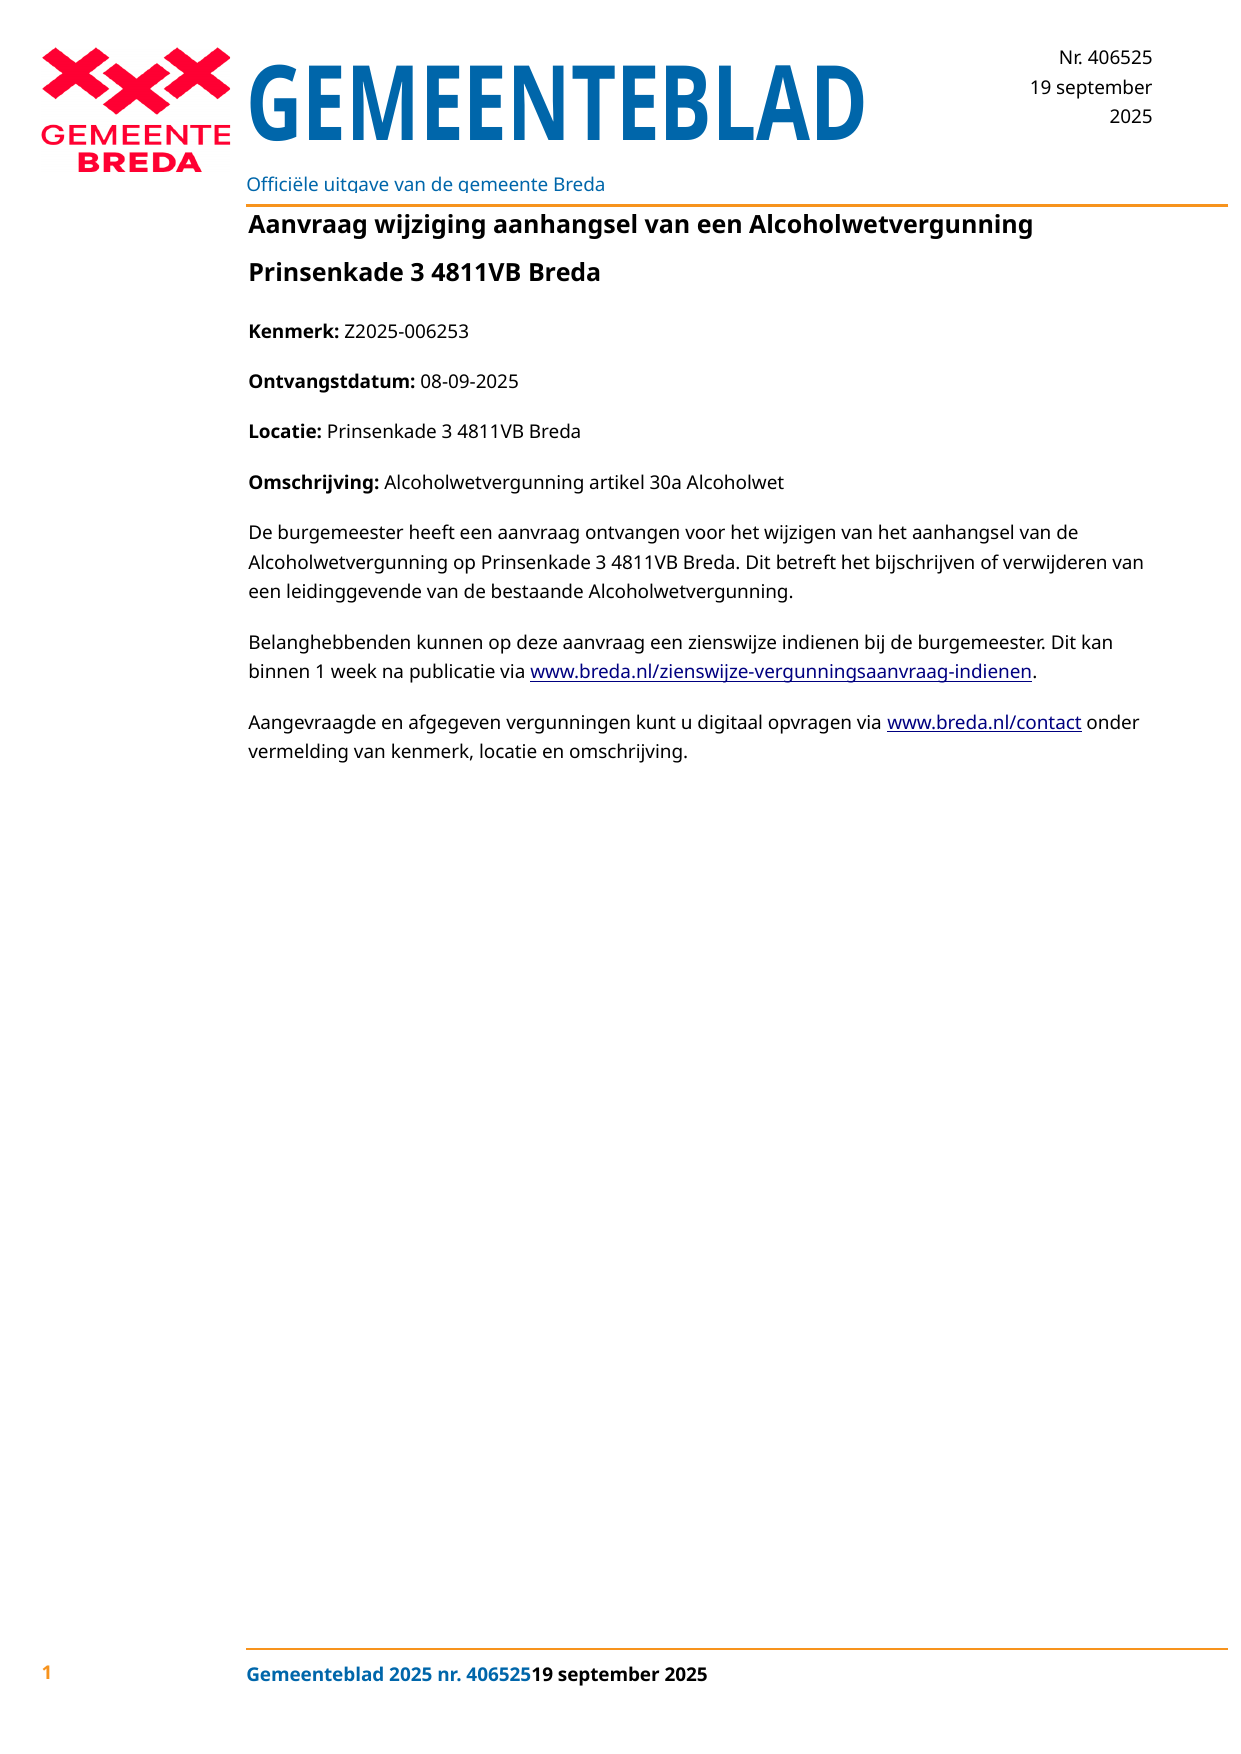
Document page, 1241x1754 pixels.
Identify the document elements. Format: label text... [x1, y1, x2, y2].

text Ontvangstdatum: 08-09-2025 [248, 368, 1152, 394]
text Kenmerk: Z2025-006253 [248, 318, 1152, 344]
text Omschrijving: Alcoholwetvergunning artikel 30a Alcoholwet [248, 469, 1152, 495]
text Belanghebbenden kunnen op deze aanvraag een zienswijze indienen bij de burgemeester. Dit kan binnen 1 week na publicatie via www.breda.nl/zienswijze-vergunningsaanvraag-indienen. [248, 629, 1152, 684]
picture [41, 47, 231, 172]
text Aangevraagde en afgegeven vergunningen kunt u digitaal opvragen via www.breda.nl/contact onder vermelding van kenmerk, locatie en omschrijving. [248, 709, 1152, 764]
text Aanvraag wijziging aanhangsel van een Alcoholwetvergunning Prinsenkade 3 4811VB Breda [248, 207, 1152, 288]
text De burgemeester heeft een aanvraag ontvangen voor het wijzigen van het aanhangsel van de Alcoholwetvergunning op Prinsenkade 3 4811VB Breda. Dit betreft het bijschrijven of verwijderen van een leidinggevende van de bestaande Alcoholwetvergunning. [248, 519, 1152, 604]
text Locatie: Prinsenkade 3 4811VB Breda [248, 419, 1152, 444]
